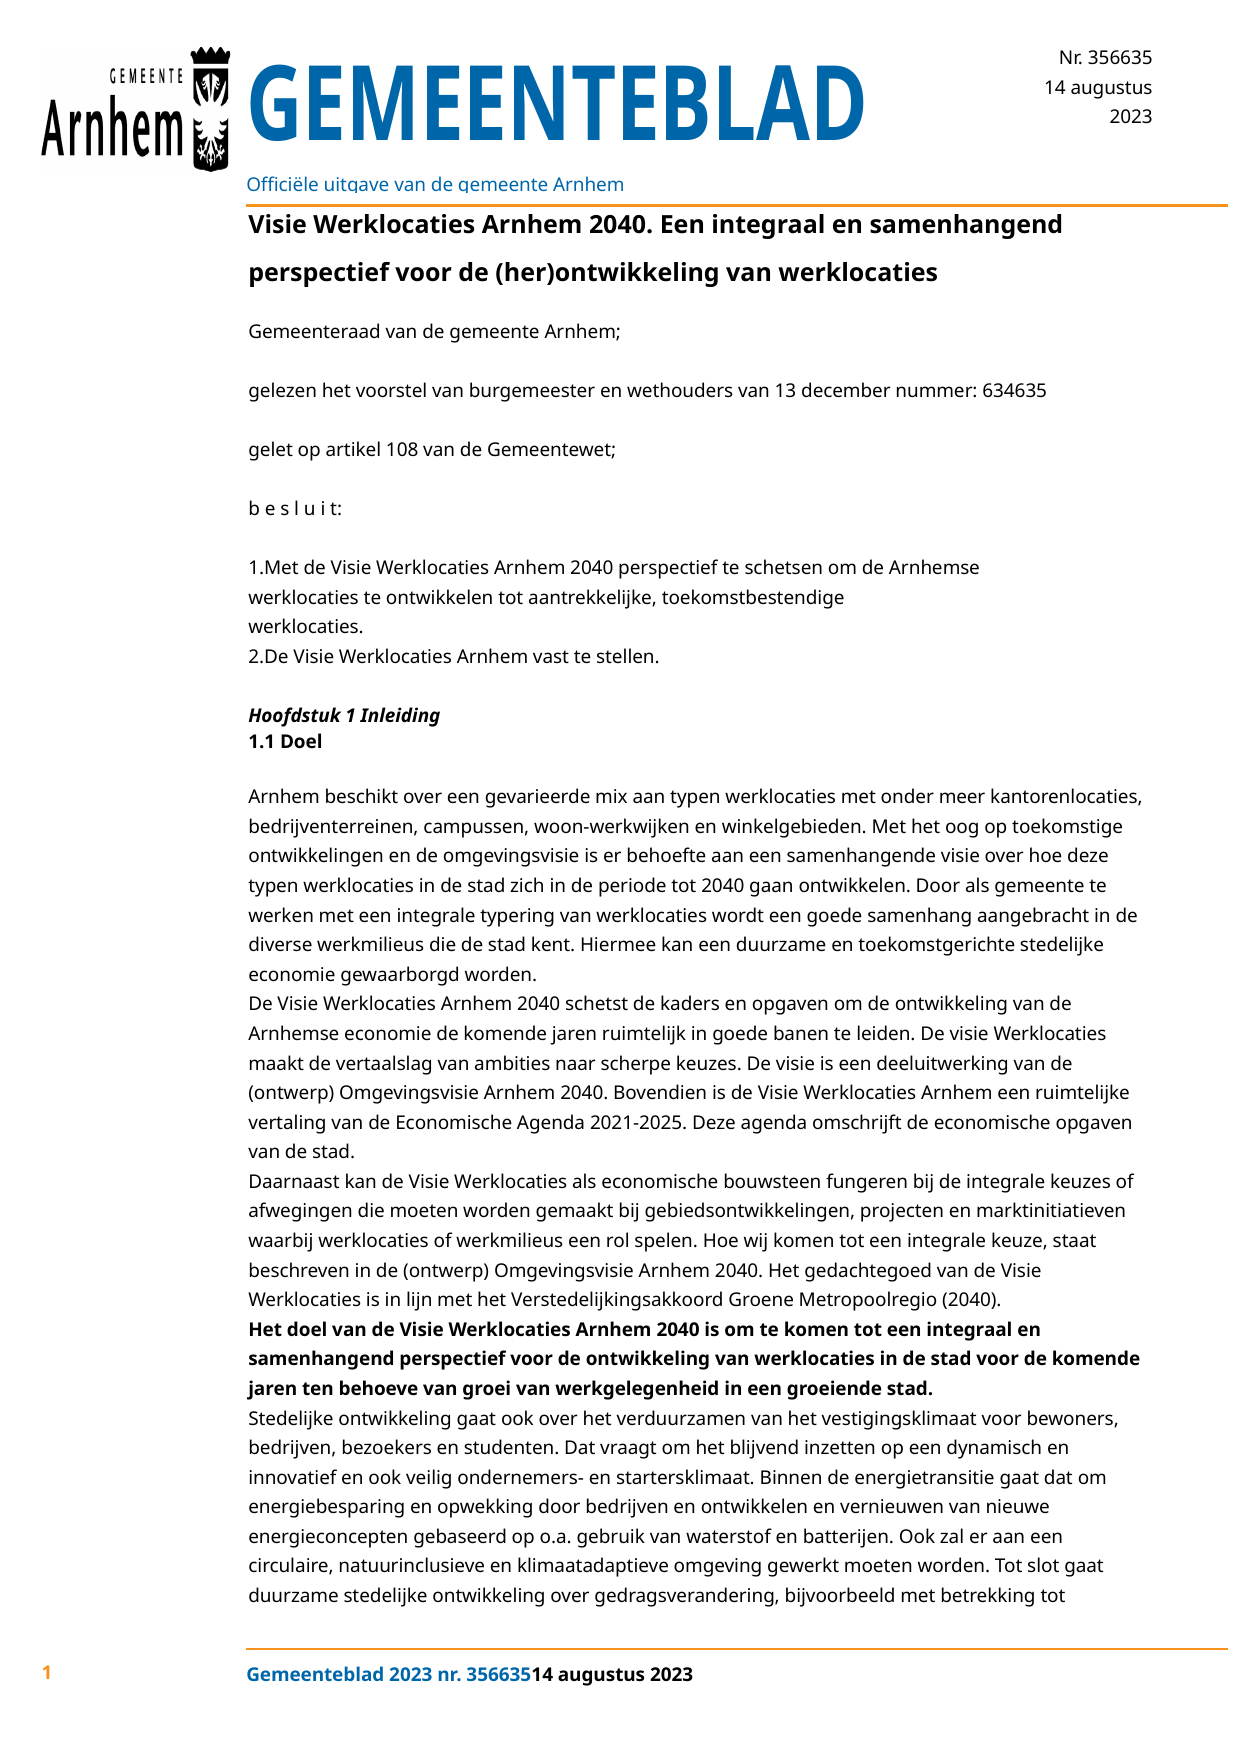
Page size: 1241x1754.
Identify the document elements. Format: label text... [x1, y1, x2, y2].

text werklocaties te ontwikkelen tot aantrekkelijke, toekomstbestendige [248, 584, 1152, 610]
text Stedelijke ontwikkeling gaat ook over het verduurzamen van het vestigingsklimaat voor bewoners, bedrijven, bezoekers en studenten. Dat vraagt om het blijvend inzetten op een dynamisch en innovatief en ook veilig ondernemers- en startersklimaat. Binnen de energietransitie gaat dat om energiebesparing en opwekking door bedrijven en ontwikkelen en vernieuwen van nieuwe energieconcepten gebaseerd op o.a. gebruik van waterstof en batterijen. Ook zal er aan een circulaire, natuurinclusieve en klimaatadaptieve omgeving gewerkt moeten worden. Tot slot gaat duurzame stedelijke ontwikkeling over gedragsverandering, bijvoorbeeld met betrekking tot [248, 1405, 1152, 1608]
text gelezen het voorstel van burgemeester en wethouders van 13 december nummer: 634635 [248, 377, 1152, 403]
text gelet op artikel 108 van de Gemeentewet; [248, 436, 1152, 462]
text werklocaties. [248, 614, 1152, 639]
text b e s l u i t: [248, 495, 1152, 521]
text Visie Werklocaties Arnhem 2040. Een integraal en samenhangend perspectief voor de (her)ontwikkeling van werklocaties [248, 207, 1152, 288]
text Het doel van de Visie Werklocaties Arnhem 2040 is om te komen tot een integraal en samenhangend perspectief voor de ontwikkeling van werklocaties in de stad voor de komende jaren ten behoeve van groei van werkgelegenheid in een groeiende stad. [248, 1316, 1152, 1401]
text De Visie Werklocaties Arnhem 2040 schetst de kaders en opgaven om de ontwikkeling van de Arnhemse economie de komende jaren ruimtelijk in goede banen te leiden. De visie Werklocaties maakt de vertaalslag van ambities naar scherpe keuzes. De visie is een deeluitwerking van de (ontwerp) Omgevingsvisie Arnhem 2040. Bovendien is de Visie Werklocaties Arnhem een ruimtelijke vertaling van de Economische Agenda 2021-2025. Deze agenda omschrijft de economische opgaven van de stad. [248, 991, 1152, 1164]
text Gemeenteraad van de gemeente Arnhem; [248, 318, 1152, 344]
picture [41, 47, 231, 172]
text 1.Met de Visie Werklocaties Arnhem 2040 perspectief te schetsen om de Arnhemse [248, 554, 1152, 580]
text 2.De Visie Werklocaties Arnhem vast te stellen. [248, 643, 1152, 669]
text Arnhem beschikt over een gevarieerde mix aan typen werklocaties met onder meer kantorenlocaties, bedrijventerreinen, campussen, woon-werkwijken en winkelgebieden. Met het oog op toekomstige ontwikkelingen en de omgevingsvisie is er behoefte aan een samenhangende visie over hoe deze typen werklocaties in de stad zich in de periode tot 2040 gaan ontwikkelen. Door als gemeente te werken met een integrale typering van werklocaties wordt een goede samenhang aangebracht in de diverse werkmilieus die de stad kent. Hiermee kan een duurzame en toekomstgerichte stedelijke economie gewaarborgd worden. [248, 783, 1152, 987]
text 1.1 Doel [248, 728, 1152, 754]
text Daarnaast kan de Visie Werklocaties als economische bouwsteen fungeren bij de integrale keuzes of afwegingen die moeten worden gemaakt bij gebiedsontwikkelingen, projecten en marktinitiatieven waarbij werklocaties of werkmilieus een rol spelen. Hoe wij komen tot een integrale keuze, staat beschreven in de (ontwerp) Omgevingsvisie Arnhem 2040. Het gedachtegoed van de Visie Werklocaties is in lijn met het Verstedelijkingsakkoord Groene Metropoolregio (2040). [248, 1168, 1152, 1312]
text Hoofdstuk 1 Inleiding [248, 702, 1152, 728]
